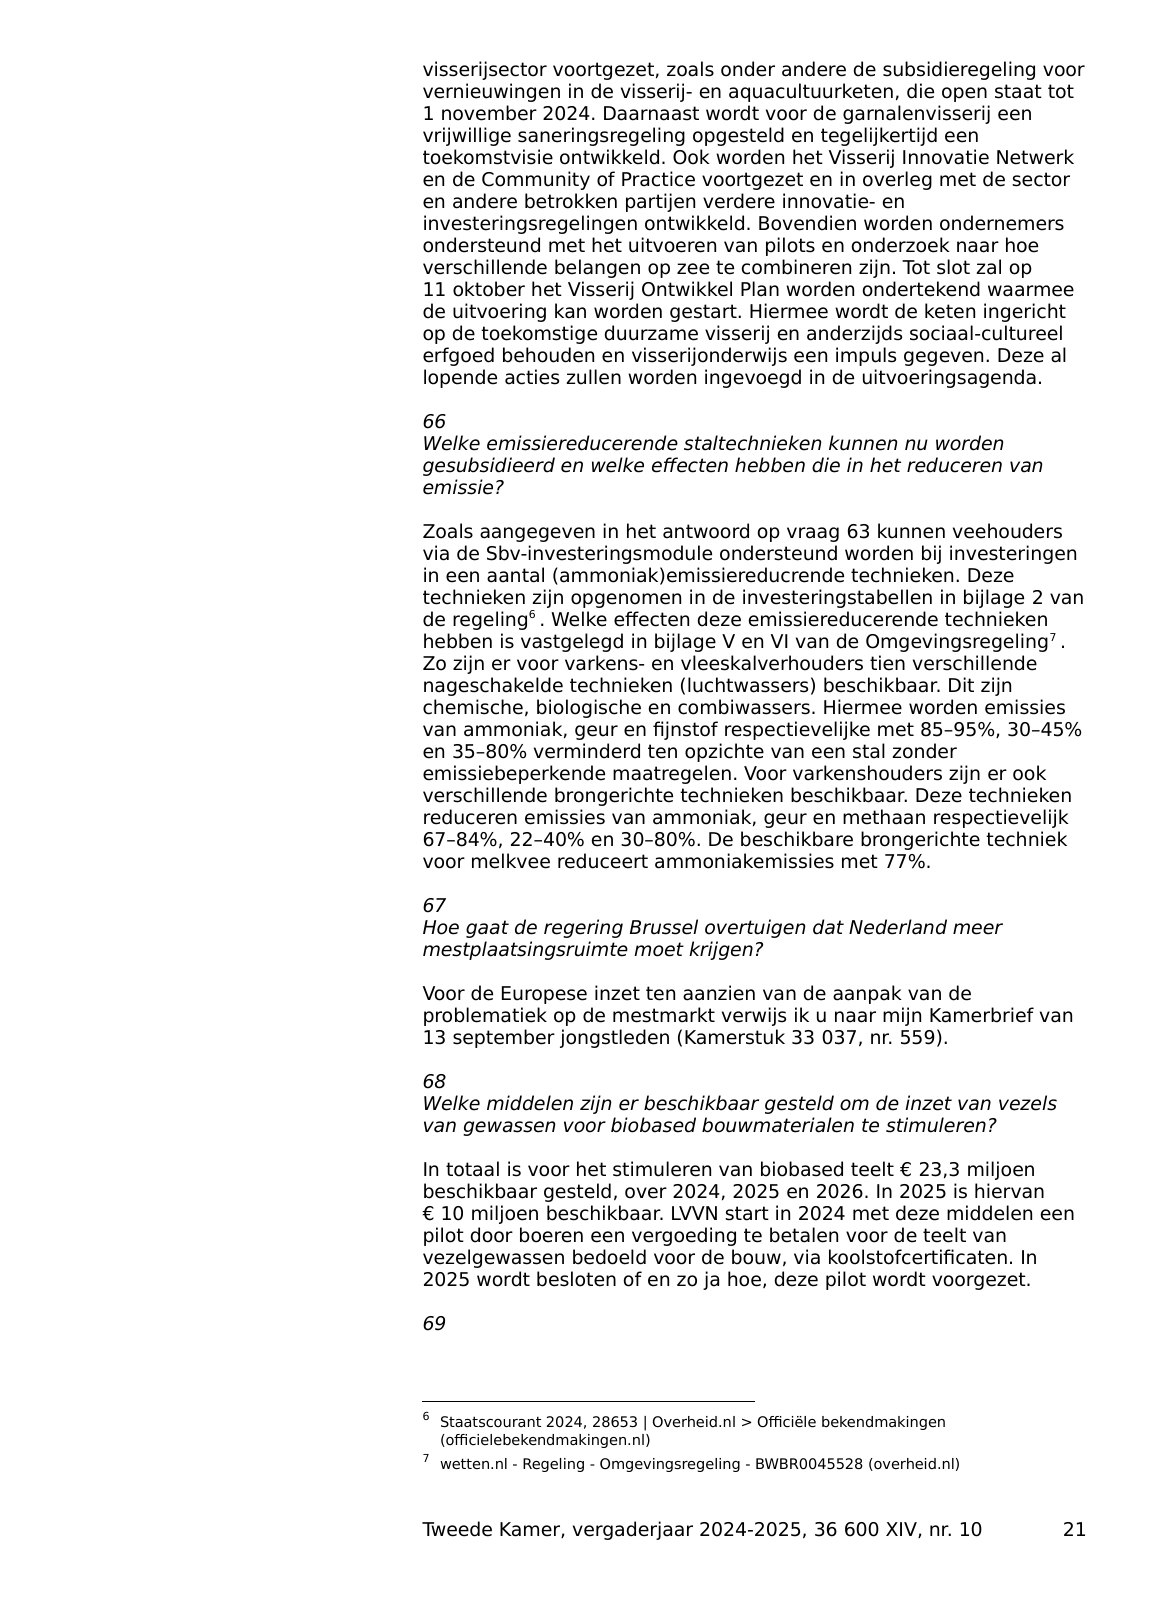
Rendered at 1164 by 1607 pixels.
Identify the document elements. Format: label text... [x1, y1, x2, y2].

text Welke middelen zijn er beschikbaar gesteld om de inzet van vezels van gewassen voor biobased bouwmaterialen te stimuleren? [422, 1093, 1087, 1137]
text Hoe gaat de regering Brussel overtuigen dat Nederland meer mestplaatsingsruimte moet krijgen? [422, 917, 1087, 961]
text Voor de Europese inzet ten aanzien van de aanpak van de problematiek op de mestmarkt verwijs ik u naar mijn Kamerbrief van 13 september jongstleden (Kamerstuk 33 037, nr. 559). [422, 983, 1087, 1049]
text wetten.nl - Regeling - Omgevingsregeling - BWBR0045528 (overheid.nl) [422, 1452, 1087, 1474]
text 68 [422, 1071, 1087, 1093]
text visserijsector voortgezet, zoals onder andere de subsidieregeling voor vernieuwingen in de visserij- en aquacultuurketen, die open staat tot 1 november 2024. Daarnaast wordt voor de garnalenvisserij een vrijwillige saneringsregeling opgesteld en tegelijkertijd een toekomstvisie ontwikkeld. Ook worden het Visserij Innovatie Netwerk en de Community of Practice voortgezet en in overleg met de sector en andere betrokken partijen verdere innovatie- en investeringsregelingen ontwikkeld. Bovendien worden ondernemers ondersteund met het uitvoeren van pilots en onderzoek naar hoe verschillende belangen op zee te combineren zijn. Tot slot zal op 11 oktober het Visserij Ontwikkel Plan worden ondertekend waarmee de uitvoering kan worden gestart. Hiermee wordt de keten ingericht op de toekomstige duurzame visserij en anderzijds sociaal-cultureel erfgoed behouden en visserijonderwijs een impuls gegeven. Deze al lopende acties zullen worden ingevoegd in de uitvoeringsagenda. [422, 59, 1087, 389]
text Welke emissiereducerende staltechnieken kunnen nu worden gesubsidieerd en welke effecten hebben die in het reduceren van emissie? [422, 433, 1087, 499]
text 66 [422, 411, 1087, 433]
text 67 [422, 895, 1087, 917]
text Zoals aangegeven in het antwoord op vraag 63 kunnen veehouders via de Sbv-investeringsmodule ondersteund worden bij investeringen in een aantal (ammoniak)emissiereducrende technieken. Deze technieken zijn opgenomen in de investeringstabellen in bijlage 2 van de regeling. Welke effecten deze emissiereducerende technieken hebben is vastgelegd in bijlage V en VI van de Omgevingsregeling. Zo zijn er voor varkens- en vleeskalverhouders tien verschillende nageschakelde technieken (luchtwassers) beschikbaar. Dit zijn chemische, biologische en combiwassers. Hiermee worden emissies van ammoniak, geur en fijnstof respectievelijke met 85–95%, 30–45% en 35–80% verminderd ten opzichte van een stal zonder emissiebeperkende maatregelen. Voor varkenshouders zijn er ook verschillende brongerichte technieken beschikbaar. Deze technieken reduceren emissies van ammoniak, geur en methaan respectievelijk 67–84%, 22–40% en 30–80%. De beschikbare brongerichte techniek voor melkvee reduceert ammoniakemissies met 77%. [422, 521, 1087, 873]
text Staatscourant 2024, 28653 | Overheid.nl > Officiële bekendmakingen (officielebekendmakingen.nl) [422, 1410, 1087, 1449]
text 69 [422, 1313, 1087, 1335]
text In totaal is voor het stimuleren van biobased teelt € 23,3 miljoen beschikbaar gesteld, over 2024, 2025 en 2026. In 2025 is hiervan € 10 miljoen beschikbaar. LVVN start in 2024 met deze middelen een pilot door boeren een vergoeding te betalen voor de teelt van vezelgewassen bedoeld voor de bouw, via koolstofcertificaten. In 2025 wordt besloten of en zo ja hoe, deze pilot wordt voorgezet. [422, 1159, 1087, 1291]
